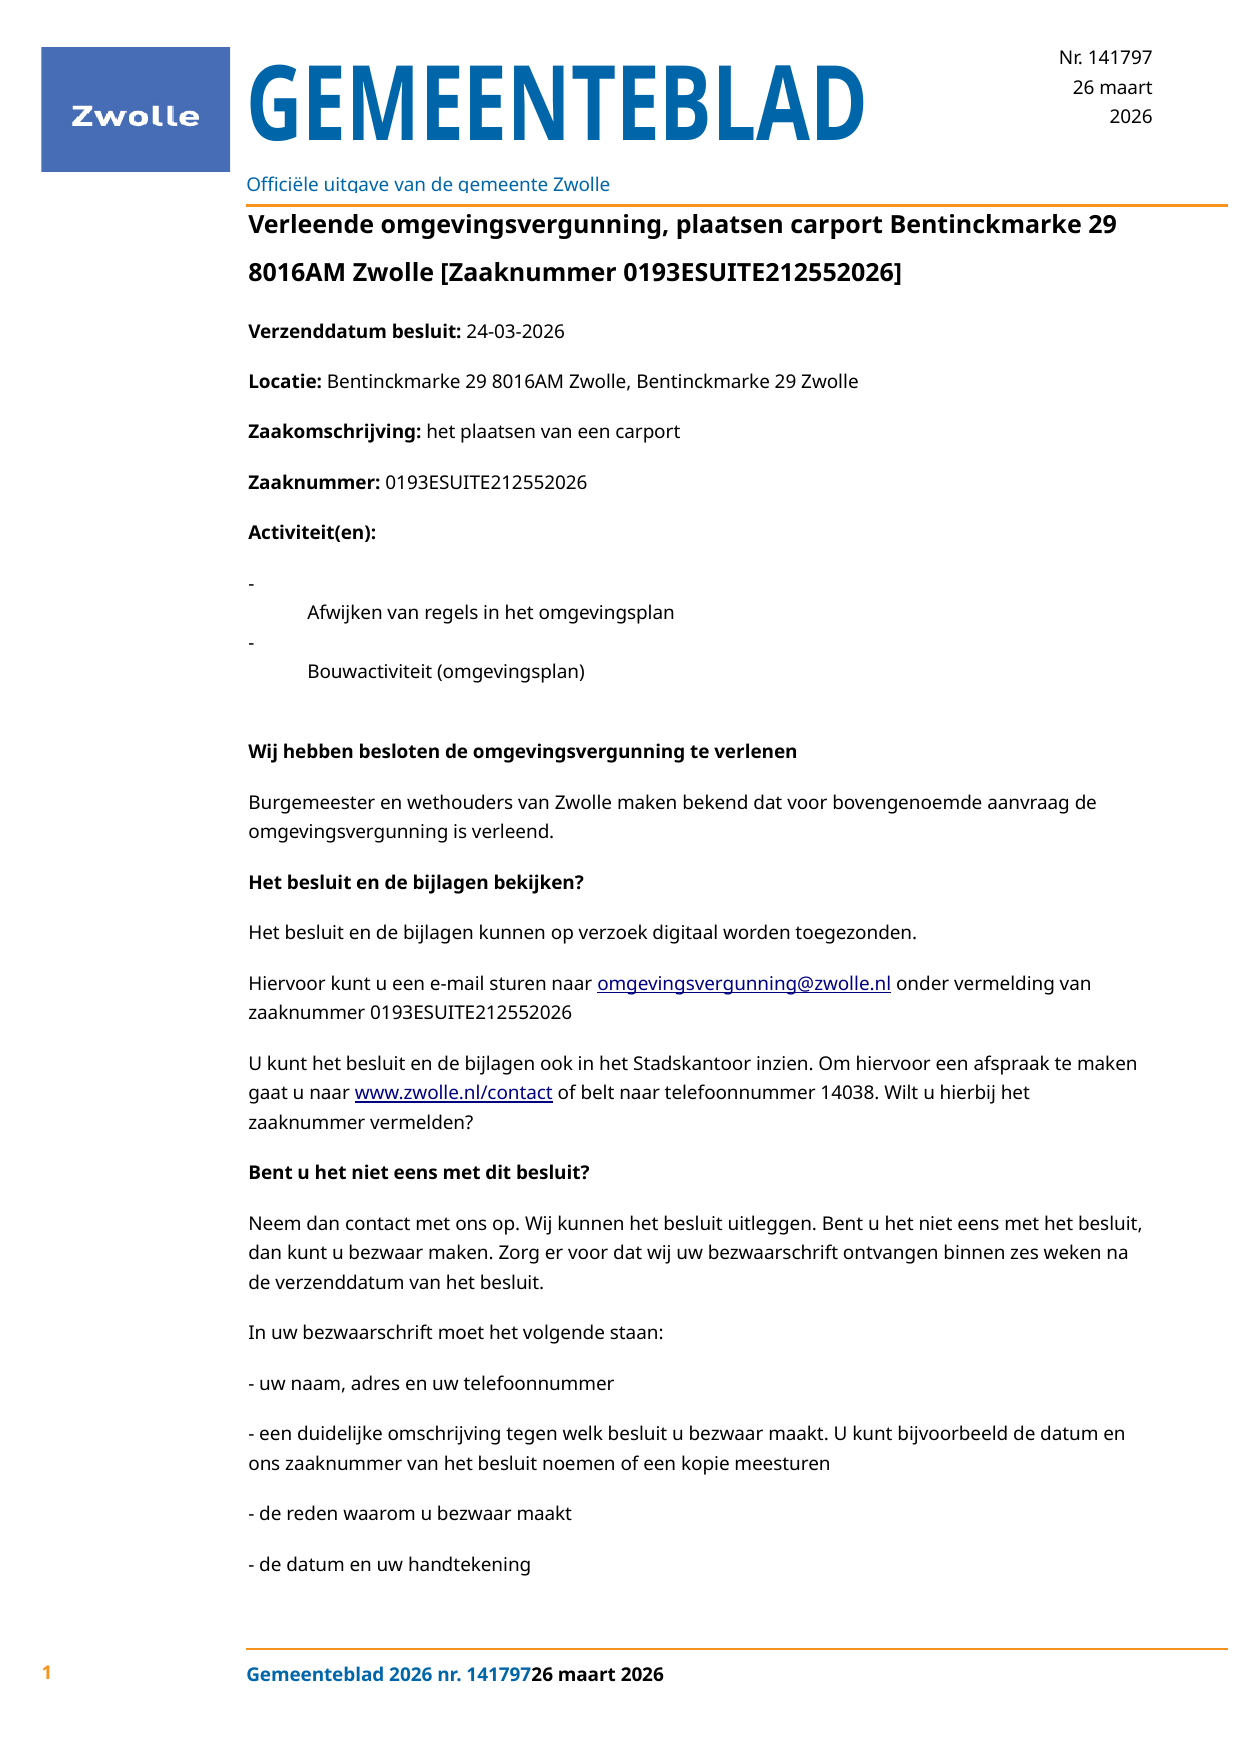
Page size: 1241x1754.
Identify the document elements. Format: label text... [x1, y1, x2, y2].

text Neem dan contact met ons op. Wij kunnen het besluit uitleggen. Bent u het niet eens met het besluit, dan kunt u bezwaar maken. Zorg er voor dat wij uw bezwaarschrift ontvangen binnen zes weken na de verzenddatum van het besluit. [248, 1210, 1152, 1295]
text - de reden waarom u bezwaar maakt [248, 1500, 1152, 1526]
text - een duidelijke omschrijving tegen welk besluit u bezwaar maakt. U kunt bijvoorbeeld de datum en ons zaaknummer van het besluit noemen of een kopie meesturen [248, 1420, 1152, 1476]
picture [41, 47, 231, 172]
text Verleende omgevingsvergunning, plaatsen carport Bentinckmarke 29 8016AM Zwolle [Zaaknummer 0193ESUITE212552026] [248, 207, 1152, 288]
text In uw bezwaarschrift moet het volgende staan: [248, 1319, 1152, 1345]
text Bent u het niet eens met dit besluit? [248, 1159, 1152, 1185]
text - de datum en uw handtekening [248, 1551, 1152, 1577]
text Hiervoor kunt u een e-mail sturen naar omgevingsvergunning@zwolle.nl onder vermelding van zaaknummer 0193ESUITE212552026 [248, 970, 1152, 1025]
list Afwijken van regels in het omgevingsplan [248, 599, 1152, 625]
text Het besluit en de bijlagen bekijken? [248, 869, 1152, 895]
text Activiteit(en): [248, 519, 1152, 545]
text Locatie: Bentinckmarke 29 8016AM Zwolle, Bentinckmarke 29 Zwolle [248, 368, 1152, 394]
text U kunt het besluit en de bijlagen ook in het Stadskantoor inzien. Om hiervoor een afspraak te maken gaat u naar www.zwolle.nl/contact of belt naar telefoonnummer 14038. Wilt u hierbij het zaaknummer vermelden? [248, 1050, 1152, 1135]
text Zaaknummer: 0193ESUITE212552026 [248, 469, 1152, 495]
text - uw naam, adres en uw telefoonnummer [248, 1370, 1152, 1396]
text Burgemeester en wethouders van Zwolle maken bekend dat voor bovengenoemde aanvraag de omgevingsvergunning is verleend. [248, 789, 1152, 844]
text Wij hebben besloten de omgevingsvergunning te verlenen [248, 739, 1152, 764]
text Zaakomschrijving: het plaatsen van een carport [248, 419, 1152, 444]
list Bouwactiviteit (omgevingsplan) [248, 659, 1152, 684]
text Verzenddatum besluit: 24-03-2026 [248, 318, 1152, 344]
text Het besluit en de bijlagen kunnen op verzoek digitaal worden toegezonden. [248, 919, 1152, 945]
